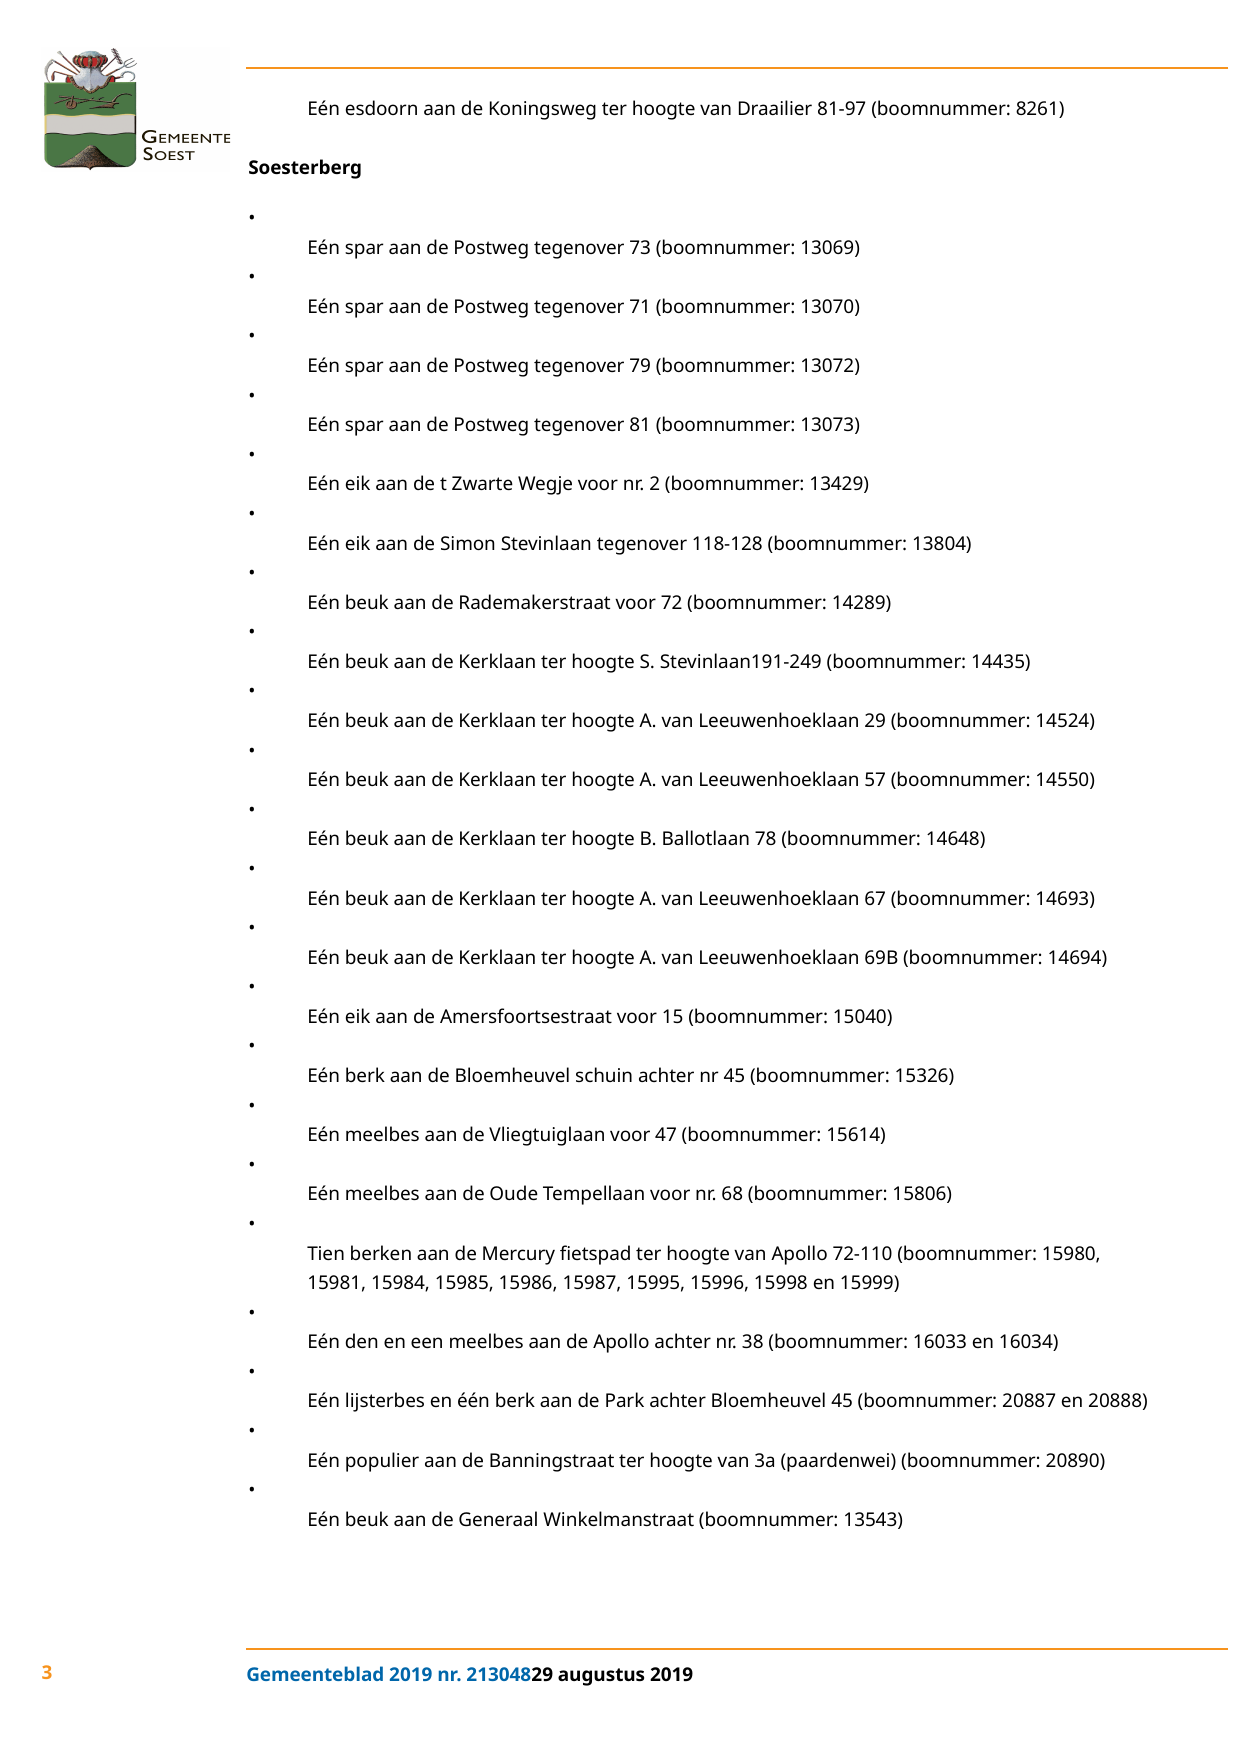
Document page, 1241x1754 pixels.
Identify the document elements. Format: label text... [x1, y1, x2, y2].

picture [41, 47, 231, 172]
list Eén eik aan de t Zwarte Wegje voor nr. 2 (boomnummer: 13429) [248, 471, 1152, 496]
list Eén beuk aan de Rademakerstraat voor 72 (boomnummer: 14289) [248, 589, 1152, 615]
list Eén spar aan de Postweg tegenover 79 (boomnummer: 13072) [248, 352, 1152, 378]
list Eén populier aan de Banningstraat ter hoogte van 3a (paardenwei) (boomnummer: 20890) [248, 1447, 1152, 1473]
list Eén beuk aan de Kerklaan ter hoogte A. van Leeuwenhoeklaan 67 (boomnummer: 14693) [248, 885, 1152, 911]
list Eén spar aan de Postweg tegenover 71 (boomnummer: 13070) [248, 293, 1152, 319]
list Eén spar aan de Postweg tegenover 81 (boomnummer: 13073) [248, 411, 1152, 437]
list Eén den en een meelbes aan de Apollo achter nr. 38 (boomnummer: 16033 en 16034) [248, 1328, 1152, 1354]
text Soesterberg [248, 154, 1152, 180]
list Eén berk aan de Bloemheuvel schuin achter nr 45 (boomnummer: 15326) [248, 1062, 1152, 1088]
list Eén beuk aan de Kerklaan ter hoogte A. van Leeuwenhoeklaan 69B (boomnummer: 14694) [248, 944, 1152, 970]
list Eén eik aan de Amersfoortsestraat voor 15 (boomnummer: 15040) [248, 1003, 1152, 1029]
list Eén beuk aan de Kerklaan ter hoogte B. Ballotlaan 78 (boomnummer: 14648) [248, 826, 1152, 851]
list Eén beuk aan de Kerklaan ter hoogte A. van Leeuwenhoeklaan 29 (boomnummer: 14524) [248, 707, 1152, 733]
list Eén eik aan de Simon Stevinlaan tegenover 118-128 (boomnummer: 13804) [248, 530, 1152, 556]
list Eén esdoorn aan de Koningsweg ter hoogte van Draailier 81-97 (boomnummer: 8261) [248, 95, 1152, 121]
list Eén beuk aan de Generaal Winkelmanstraat (boomnummer: 13543) [248, 1506, 1152, 1532]
list Eén meelbes aan de Vliegtuiglaan voor 47 (boomnummer: 15614) [248, 1121, 1152, 1147]
list Eén meelbes aan de Oude Tempellaan voor nr. 68 (boomnummer: 15806) [248, 1181, 1152, 1206]
list Eén beuk aan de Kerklaan ter hoogte S. Stevinlaan191-249 (boomnummer: 14435) [248, 648, 1152, 674]
list Tien berken aan de Mercury fietspad ter hoogte van Apollo 72-110 (boomnummer: 15980, 15981, 15984, 15985, 15986, 15987, 15995, 15996, 15998 en 15999) [248, 1240, 1152, 1295]
list Eén spar aan de Postweg tegenover 73 (boomnummer: 13069) [248, 234, 1152, 260]
list Eén beuk aan de Kerklaan ter hoogte A. van Leeuwenhoeklaan 57 (boomnummer: 14550) [248, 766, 1152, 792]
list Eén lijsterbes en één berk aan de Park achter Bloemheuvel 45 (boomnummer: 20887 en 20888) [248, 1388, 1152, 1413]
